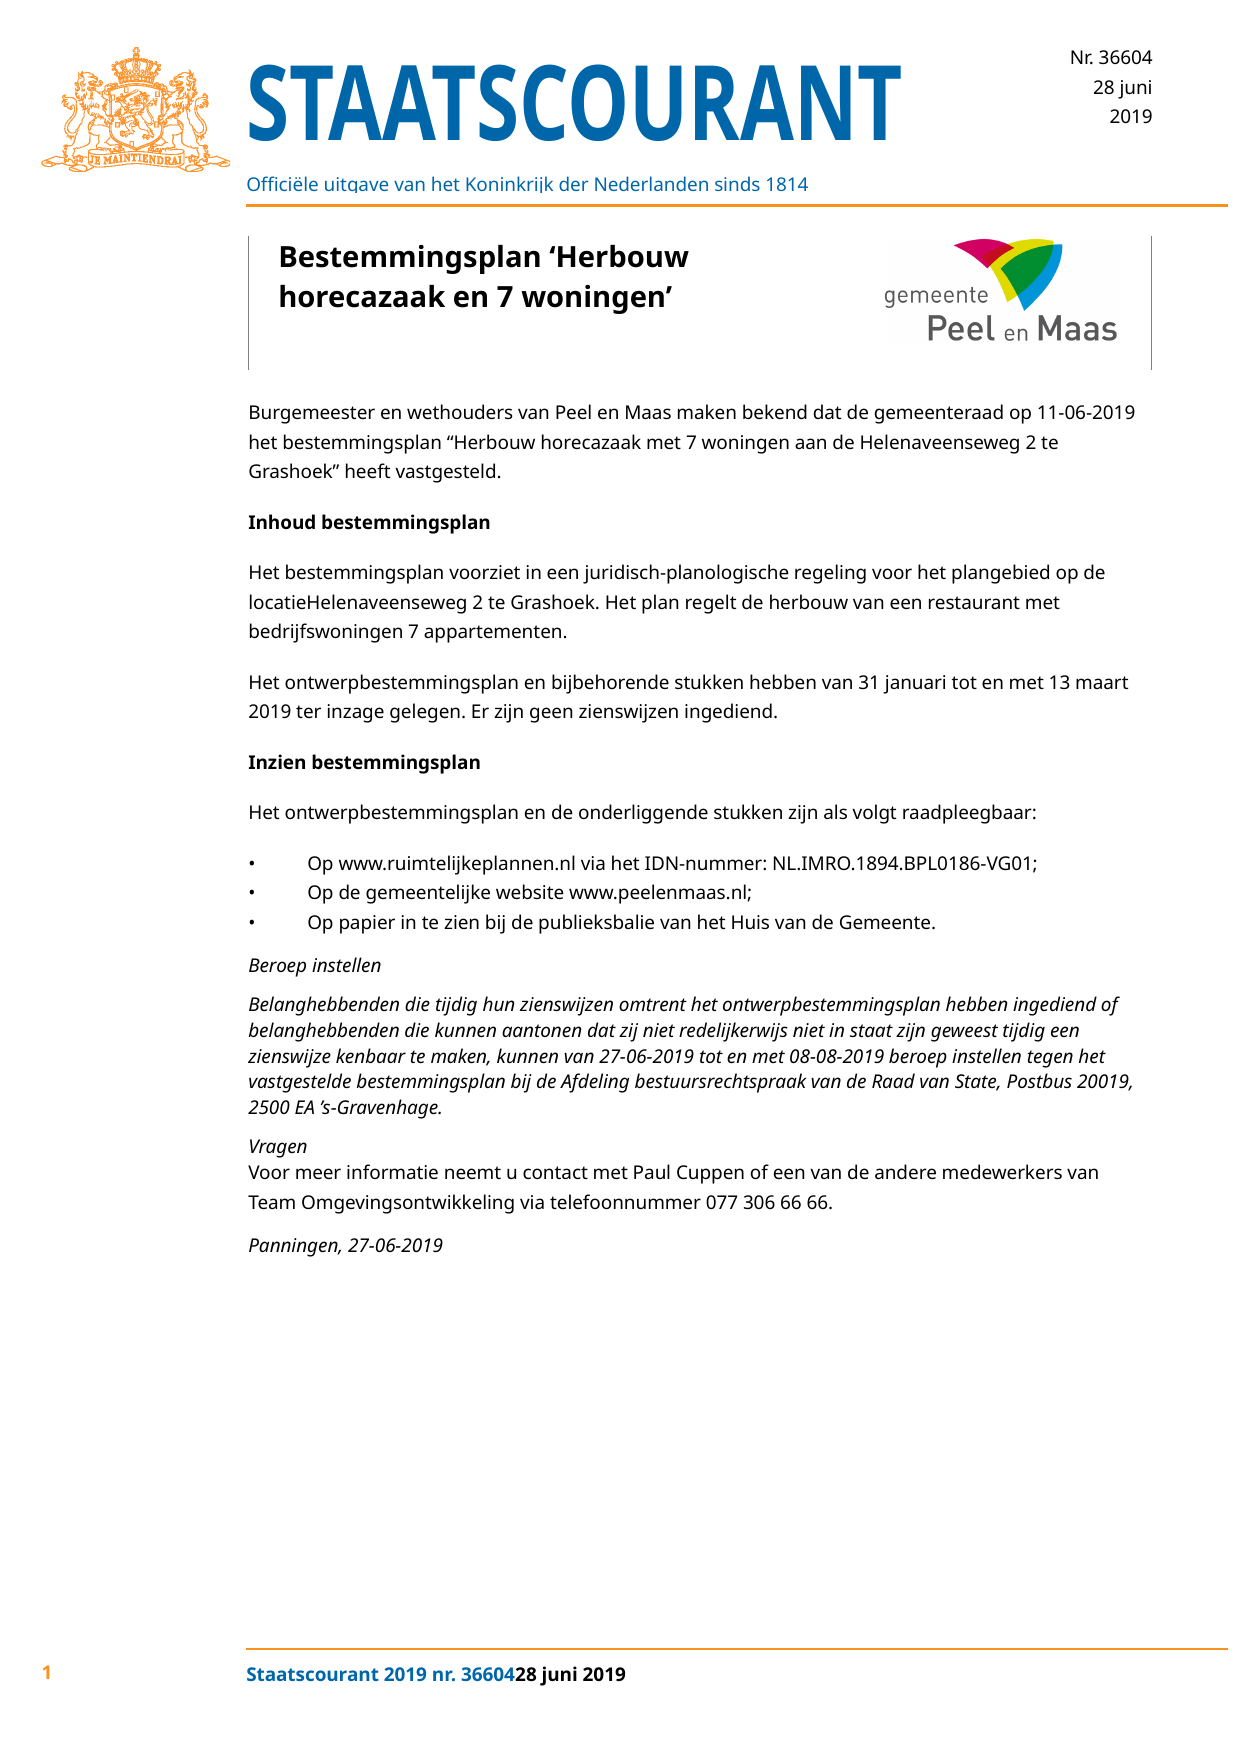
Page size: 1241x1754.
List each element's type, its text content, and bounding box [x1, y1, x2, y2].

text Inzien bestemmingsplan [248, 749, 1152, 775]
text Het ontwerpbestemmingsplan en de onderliggende stukken zijn als volgt raadpleegbaar: [248, 799, 1152, 825]
table_header [850, 236, 1151, 370]
list Op www.ruimtelijkeplannen.nl via het IDN-nummer: NL.IMRO.1894.BPL0186-VG01; [248, 850, 1152, 876]
list Op de gemeentelijke website www.peelenmaas.nl; [248, 879, 1152, 905]
text Panningen, 27-06-2019 [248, 1232, 1152, 1258]
text Beroep instellen [248, 952, 1152, 978]
table_header Bestemmingsplan ‘Herbouw horecazaak en 7 woningen’ [249, 236, 850, 370]
text Het bestemmingsplan voorziet in een juridisch-planologische regeling voor het plangebied op de locatieHelenaveenseweg 2 te Grashoek. Het plan regelt de herbouw van een restaurant met bedrijfswoningen 7 appartementen. [248, 559, 1152, 644]
picture [882, 236, 1119, 345]
text Voor meer informatie neemt u contact met Paul Cuppen of een van de andere medewerkers van Team Omgevingsontwikkeling via telefoonnummer 077 306 66 66. [248, 1159, 1152, 1215]
text Belanghebbenden die tijdig hun zienswijzen omtrent het ontwerpbestemmingsplan hebben ingediend of belanghebbenden die kunnen aantonen dat zij niet redelijkerwijs niet in staat zijn geweest tijdig een zienswijze kenbaar te maken, kunnen van 27-06-2019 tot en met 08-08-2019 beroep instellen tegen het vastgestelde bestemmingsplan bij de Afdeling bestuursrechtspraak van de Raad van State, Postbus 20019, 2500 EA ’s-Gravenhage. [248, 991, 1152, 1120]
text Burgemeester en wethouders van Peel en Maas maken bekend dat de gemeenteraad op 11-06-2019 het bestemmingsplan “Herbouw horecazaak met 7 woningen aan de Helenaveenseweg 2 te Grashoek” heeft vastgesteld. [248, 399, 1152, 484]
text Inhoud bestemmingsplan [248, 509, 1152, 535]
list Op papier in te zien bij de publieksbalie van het Huis van de Gemeente. [248, 909, 1152, 935]
text Vragen [248, 1134, 1152, 1159]
picture [41, 47, 231, 172]
text Het ontwerpbestemmingsplan en bijbehorende stukken hebben van 31 januari tot en met 13 maart 2019 ter inzage gelegen. Er zijn geen zienswijzen ingediend. [248, 669, 1152, 724]
